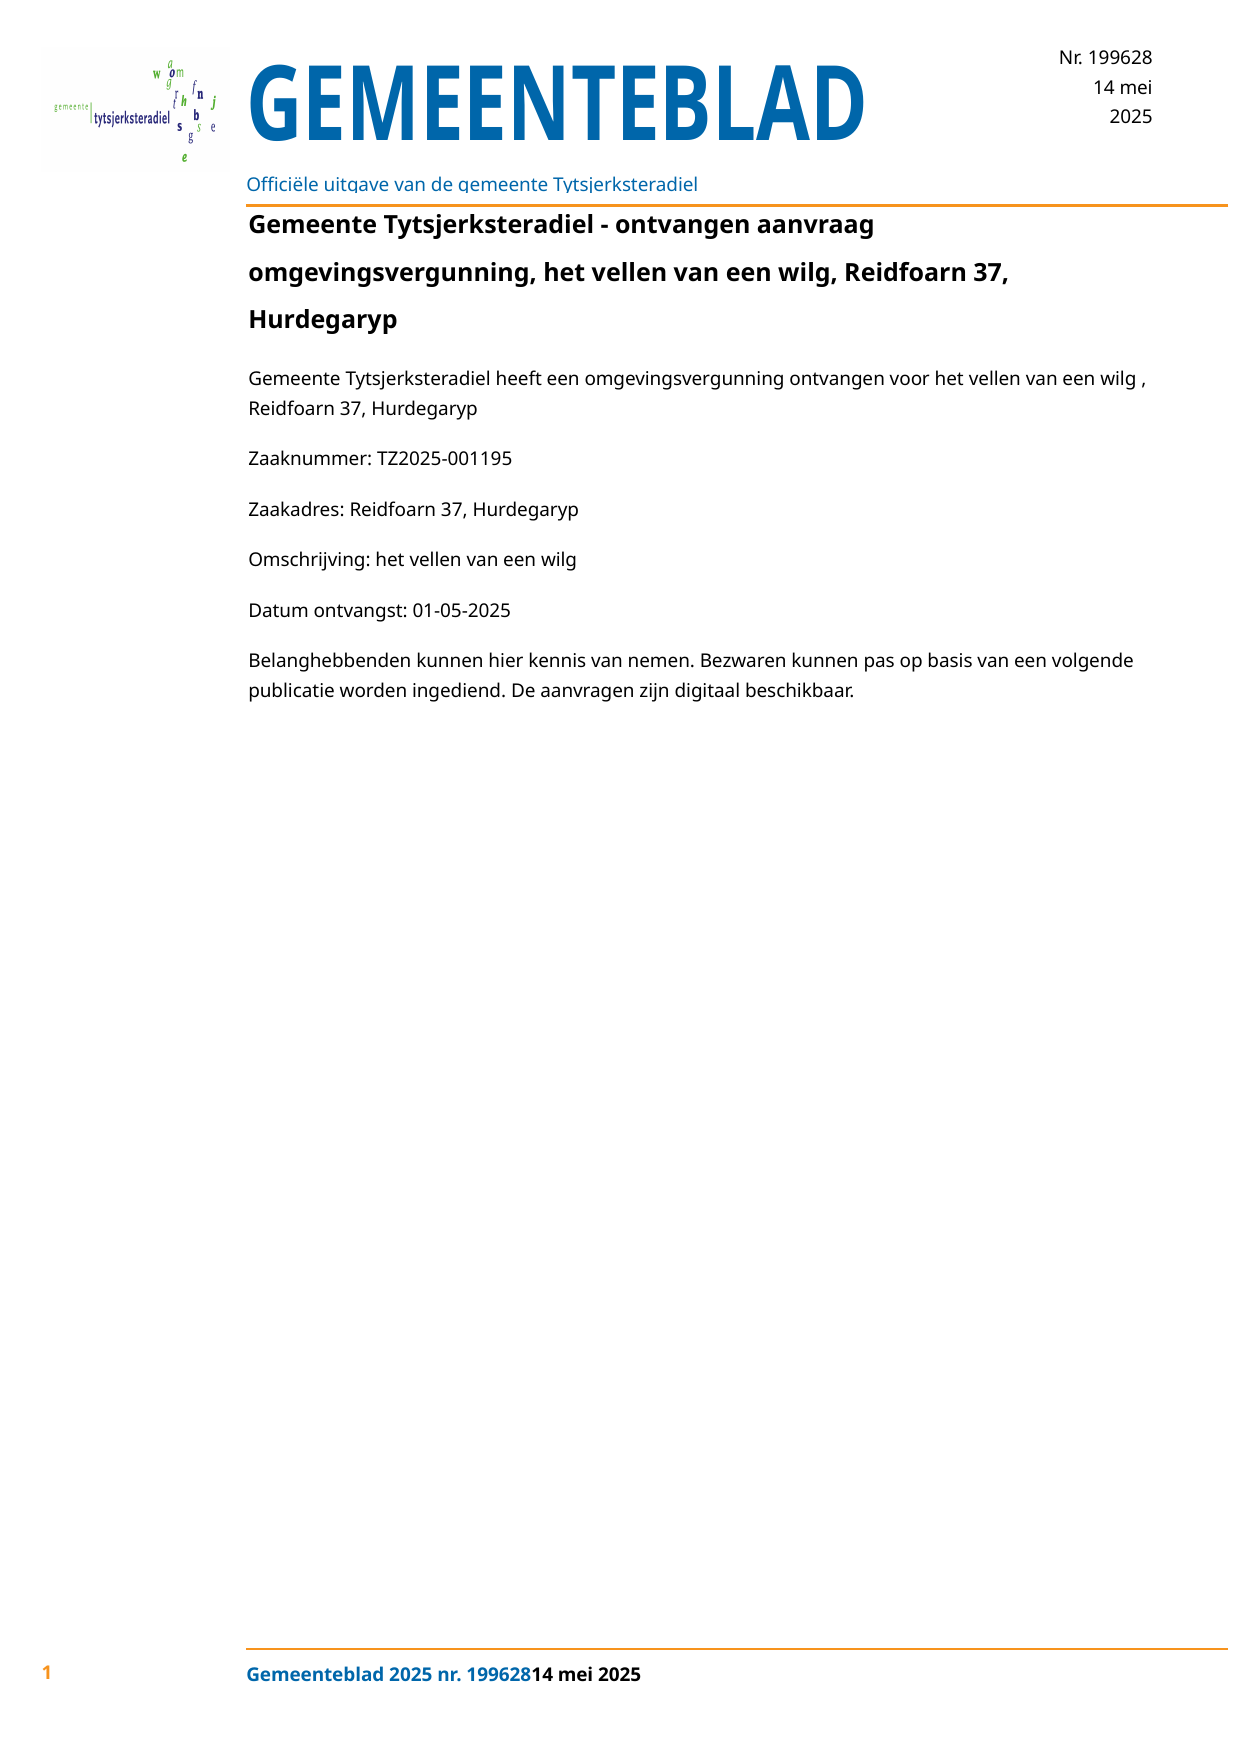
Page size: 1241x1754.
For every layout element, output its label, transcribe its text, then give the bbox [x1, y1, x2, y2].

text Zaaknummer: TZ2025-001195 [248, 446, 1152, 471]
text Zaakadres: Reidfoarn 37, Hurdegaryp [248, 496, 1152, 522]
text Gemeente Tytsjerksteradiel - ontvangen aanvraag omgevingsvergunning, het vellen van een wilg, Reidfoarn 37, Hurdegaryp [248, 207, 1152, 336]
text Datum ontvangst: 01-05-2025 [248, 597, 1152, 622]
picture [41, 47, 231, 172]
text Gemeente Tytsjerksteradiel heeft een omgevingsvergunning ontvangen voor het vellen van een wilg , Reidfoarn 37, Hurdegaryp [248, 366, 1152, 421]
text Omschrijving: het vellen van een wilg [248, 546, 1152, 572]
text Belanghebbenden kunnen hier kennis van nemen. Bezwaren kunnen pas op basis van een volgende publicatie worden ingediend. De aanvragen zijn digitaal beschikbaar. [248, 647, 1152, 702]
